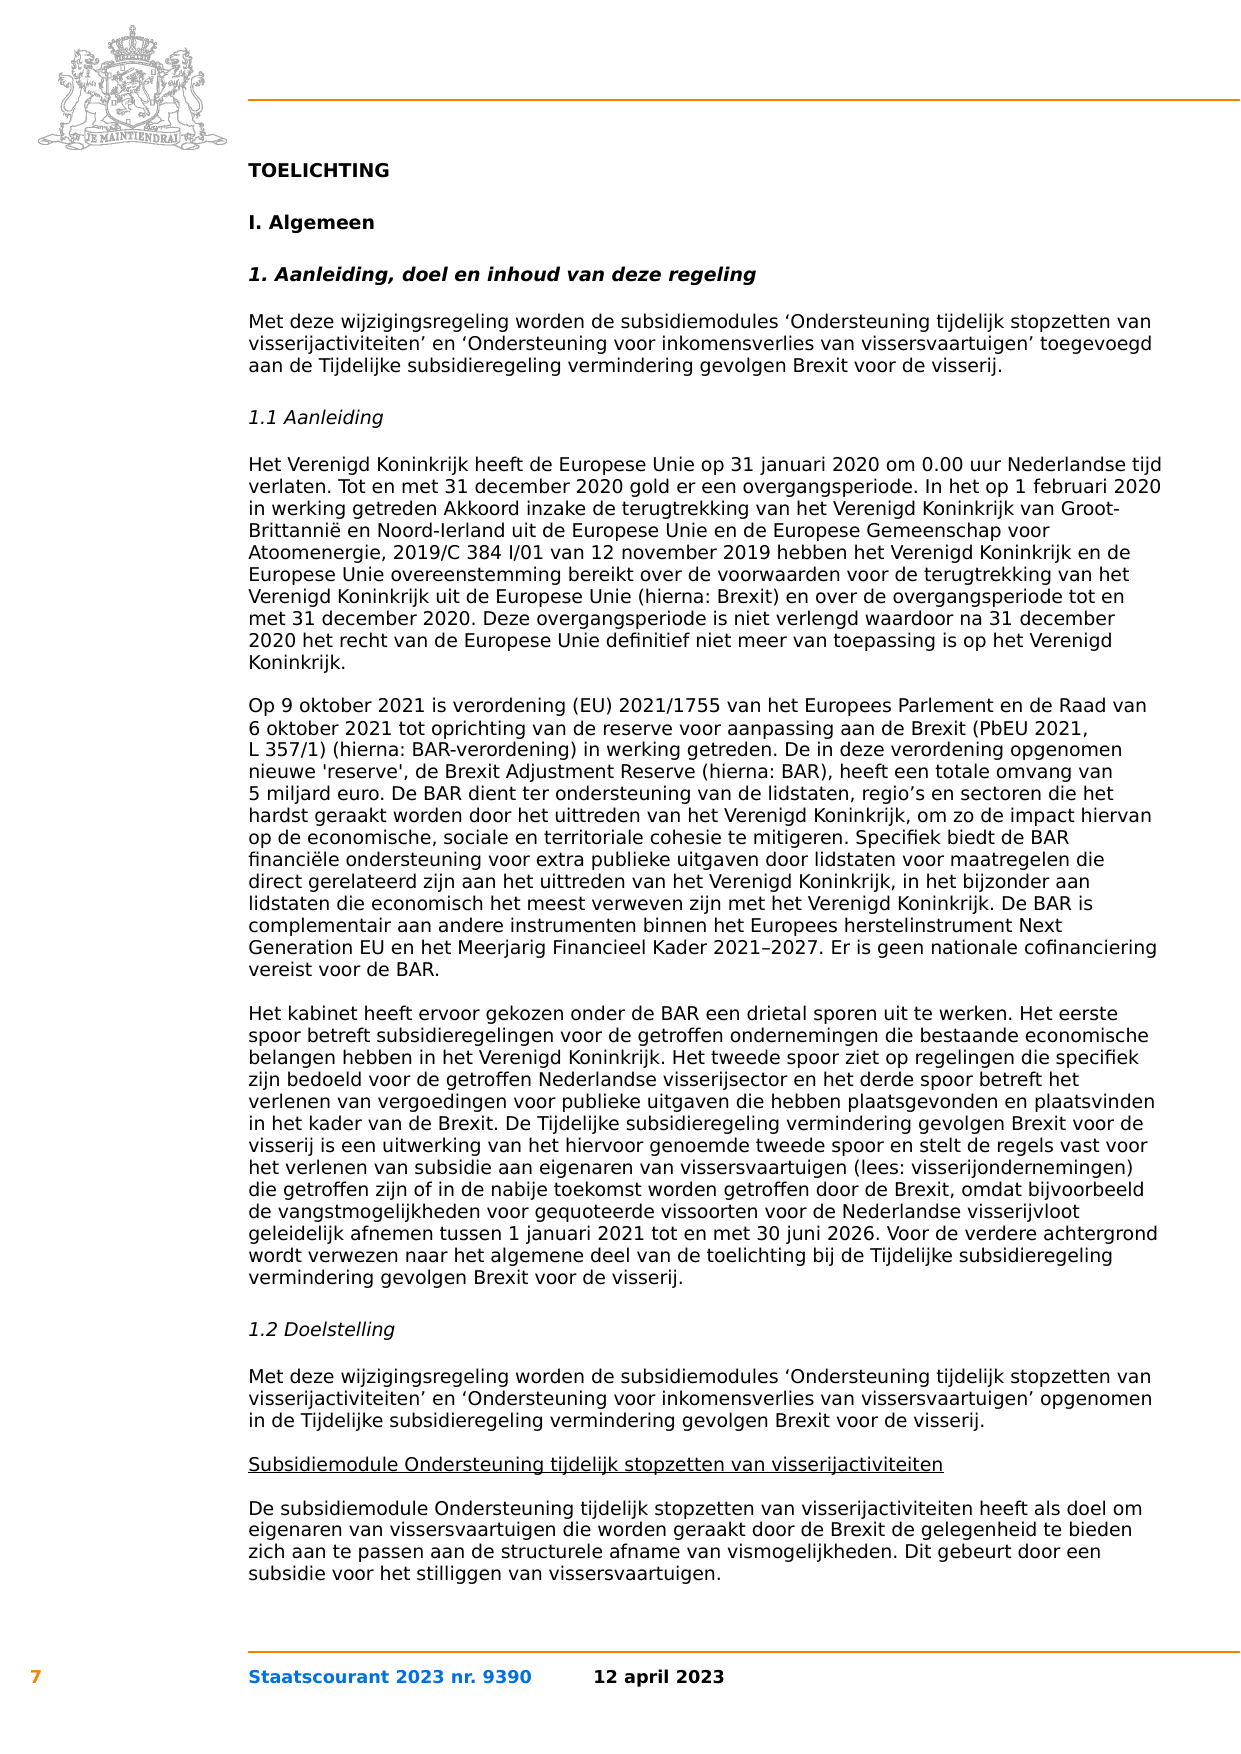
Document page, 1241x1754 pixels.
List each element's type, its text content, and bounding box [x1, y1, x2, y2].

text Met deze wijzigingsregeling worden de subsidiemodules ‘Ondersteuning tijdelijk stopzetten van visserijactiviteiten’ en ‘Ondersteuning voor inkomensverlies van vissersvaartuigen’ opgenomen in de Tijdelijke subsidieregeling vermindering gevolgen Brexit voor de visserij. [248, 1366, 1163, 1432]
subtitle 1. Aanleiding, doel en inhoud van deze regeling [248, 264, 1163, 286]
subtitle 1.2 Doelstelling [248, 1319, 1163, 1341]
text De subsidiemodule Ondersteuning tijdelijk stopzetten van visserijactiviteiten heeft als doel om eigenaren van vissersvaartuigen die worden geraakt door de Brexit de gelegenheid te bieden zich aan te passen aan de structurele afname van vismogelijkheden. Dit gebeurt door een subsidie voor het stilliggen van vissersvaartuigen. [248, 1497, 1163, 1585]
subtitle I. Algemeen [248, 212, 1163, 234]
subtitle 1.1 Aanleiding [248, 407, 1163, 429]
subtitle TOELICHTING [248, 160, 1163, 182]
subtitle Subsidiemodule Ondersteuning tijdelijk stopzetten van visserijactiviteiten [248, 1453, 1163, 1476]
text Op 9 oktober 2021 is verordening (EU) 2021/1755 van het Europees Parlement en de Raad van 6 oktober 2021 tot oprichting van de reserve voor aanpassing aan de Brexit (PbEU 2021, L 357/1) (hierna: BAR-verordening) in werking getreden. De in deze verordening opgenomen nieuwe 'reserve', de Brexit Adjustment Reserve (hierna: BAR), heeft een totale omvang van 5 miljard euro. De BAR dient ter ondersteuning van de lidstaten, regio’s en sectoren die het hardst geraakt worden door het uittreden van het Verenigd Koninkrijk, om zo de impact hiervan op de economische, sociale en territoriale cohesie te mitigeren. Specifiek biedt de BAR financiële ondersteuning voor extra publieke uitgaven door lidstaten voor maatregelen die direct gerelateerd zijn aan het uittreden van het Verenigd Koninkrijk, in het bijzonder aan lidstaten die economisch het meest verweven zijn met het Verenigd Koninkrijk. De BAR is complementair aan andere instrumenten binnen het Europees herstelinstrument Next Generation EU en het Meerjarig Financieel Kader 2021–2027. Er is geen nationale cofinanciering vereist voor de BAR. [248, 695, 1163, 981]
picture [38, 25, 227, 150]
text Het kabinet heeft ervoor gekozen onder de BAR een drietal sporen uit te werken. Het eerste spoor betreft subsidieregelingen voor de getroffen ondernemingen die bestaande economische belangen hebben in het Verenigd Koninkrijk. Het tweede spoor ziet op regelingen die specifiek zijn bedoeld voor de getroffen Nederlandse visserijsector en het derde spoor betreft het verlenen van vergoedingen voor publieke uitgaven die hebben plaatsgevonden en plaatsvinden in het kader van de Brexit. De Tijdelijke subsidieregeling vermindering gevolgen Brexit voor de visserij is een uitwerking van het hiervoor genoemde tweede spoor en stelt de regels vast voor het verlenen van subsidie aan eigenaren van vissersvaartuigen (lees: visserijondernemingen) die getroffen zijn of in de nabije toekomst worden getroffen door de Brexit, omdat bijvoorbeeld de vangstmogelijkheden voor gequoteerde vissoorten voor de Nederlandse visserijvloot geleidelijk afnemen tussen 1 januari 2021 tot en met 30 juni 2026. Voor de verdere achtergrond wordt verwezen naar het algemene deel van de toelichting bij de Tijdelijke subsidieregeling vermindering gevolgen Brexit voor de visserij. [248, 1003, 1163, 1289]
text Het Verenigd Koninkrijk heeft de Europese Unie op 31 januari 2020 om 0.00 uur Nederlandse tijd verlaten. Tot en met 31 december 2020 gold er een overgangsperiode. In het op 1 februari 2020 in werking getreden Akkoord inzake de terugtrekking van het Verenigd Koninkrijk van Groot-Brittannië en Noord-Ierland uit de Europese Unie en de Europese Gemeenschap voor Atoomenergie, 2019/C 384 I/01 van 12 november 2019 hebben het Verenigd Koninkrijk en de Europese Unie overeenstemming bereikt over de voorwaarden voor de terugtrekking van het Verenigd Koninkrijk uit de Europese Unie (hierna: Brexit) en over de overgangsperiode tot en met 31 december 2020. Deze overgangsperiode is niet verlengd waardoor na 31 december 2020 het recht van de Europese Unie definitief niet meer van toepassing is op het Verenigd Koninkrijk. [248, 454, 1163, 673]
text Met deze wijzigingsregeling worden de subsidiemodules ‘Ondersteuning tijdelijk stopzetten van visserijactiviteiten’ en ‘Ondersteuning voor inkomensverlies van vissersvaartuigen’ toegevoegd aan de Tijdelijke subsidieregeling vermindering gevolgen Brexit voor de visserij. [248, 311, 1163, 377]
